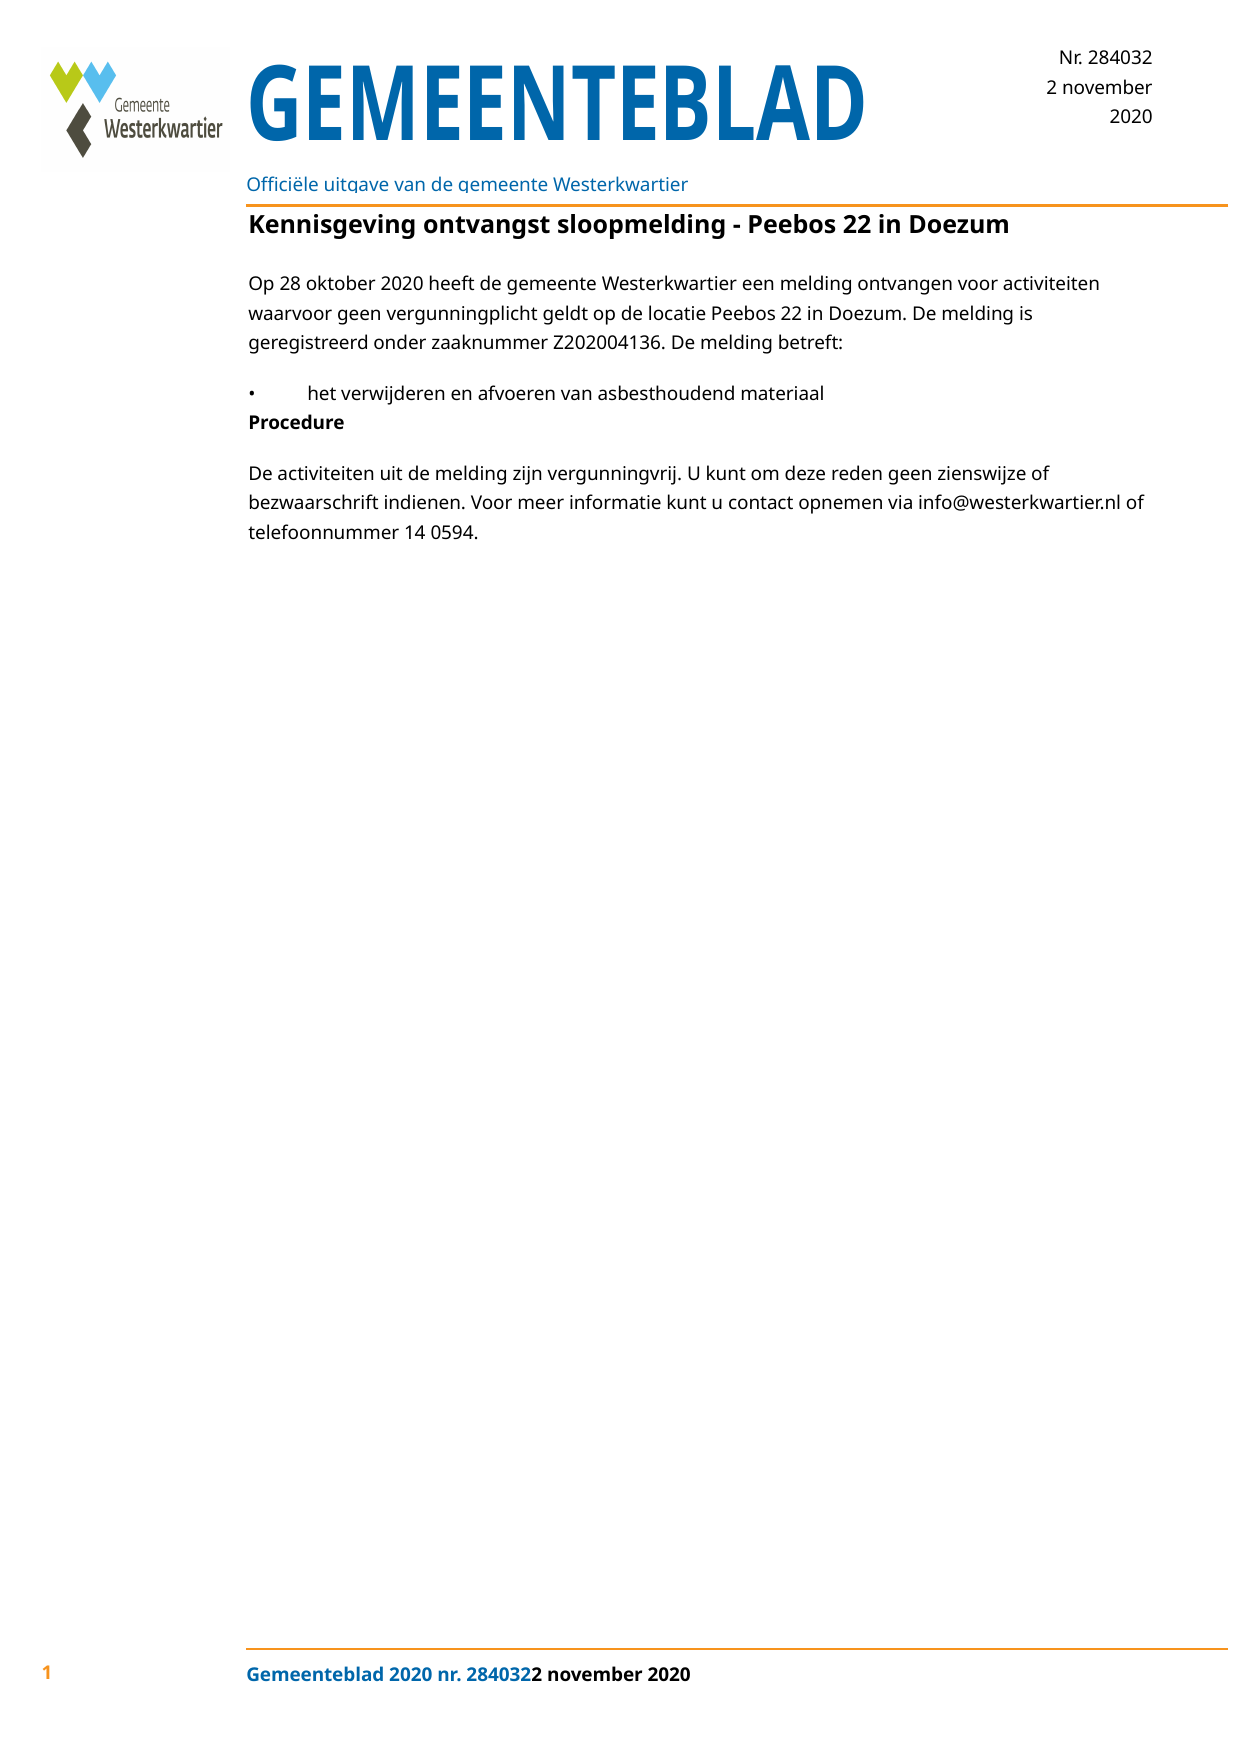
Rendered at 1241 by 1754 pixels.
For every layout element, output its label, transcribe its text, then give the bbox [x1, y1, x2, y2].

text De activiteiten uit de melding zijn vergunningvrij. U kunt om deze reden geen zienswijze of bezwaarschrift indienen. Voor meer informatie kunt u contact opnemen via info@westerkwartier.nl of telefoonnummer 14 0594. [248, 460, 1152, 545]
list het verwijderen en afvoeren van asbesthoudend materiaal [248, 380, 1152, 406]
text Procedure [248, 409, 1152, 435]
text Op 28 oktober 2020 heeft de gemeente Westerkwartier een melding ontvangen voor activiteiten waarvoor geen vergunningplicht geldt op de locatie Peebos 22 in Doezum. De melding is geregistreerd onder zaaknummer Z202004136. De melding betreft: [248, 270, 1152, 355]
picture [41, 47, 231, 172]
text Kennisgeving ontvangst sloopmelding - Peebos 22 in Doezum [248, 207, 1152, 241]
